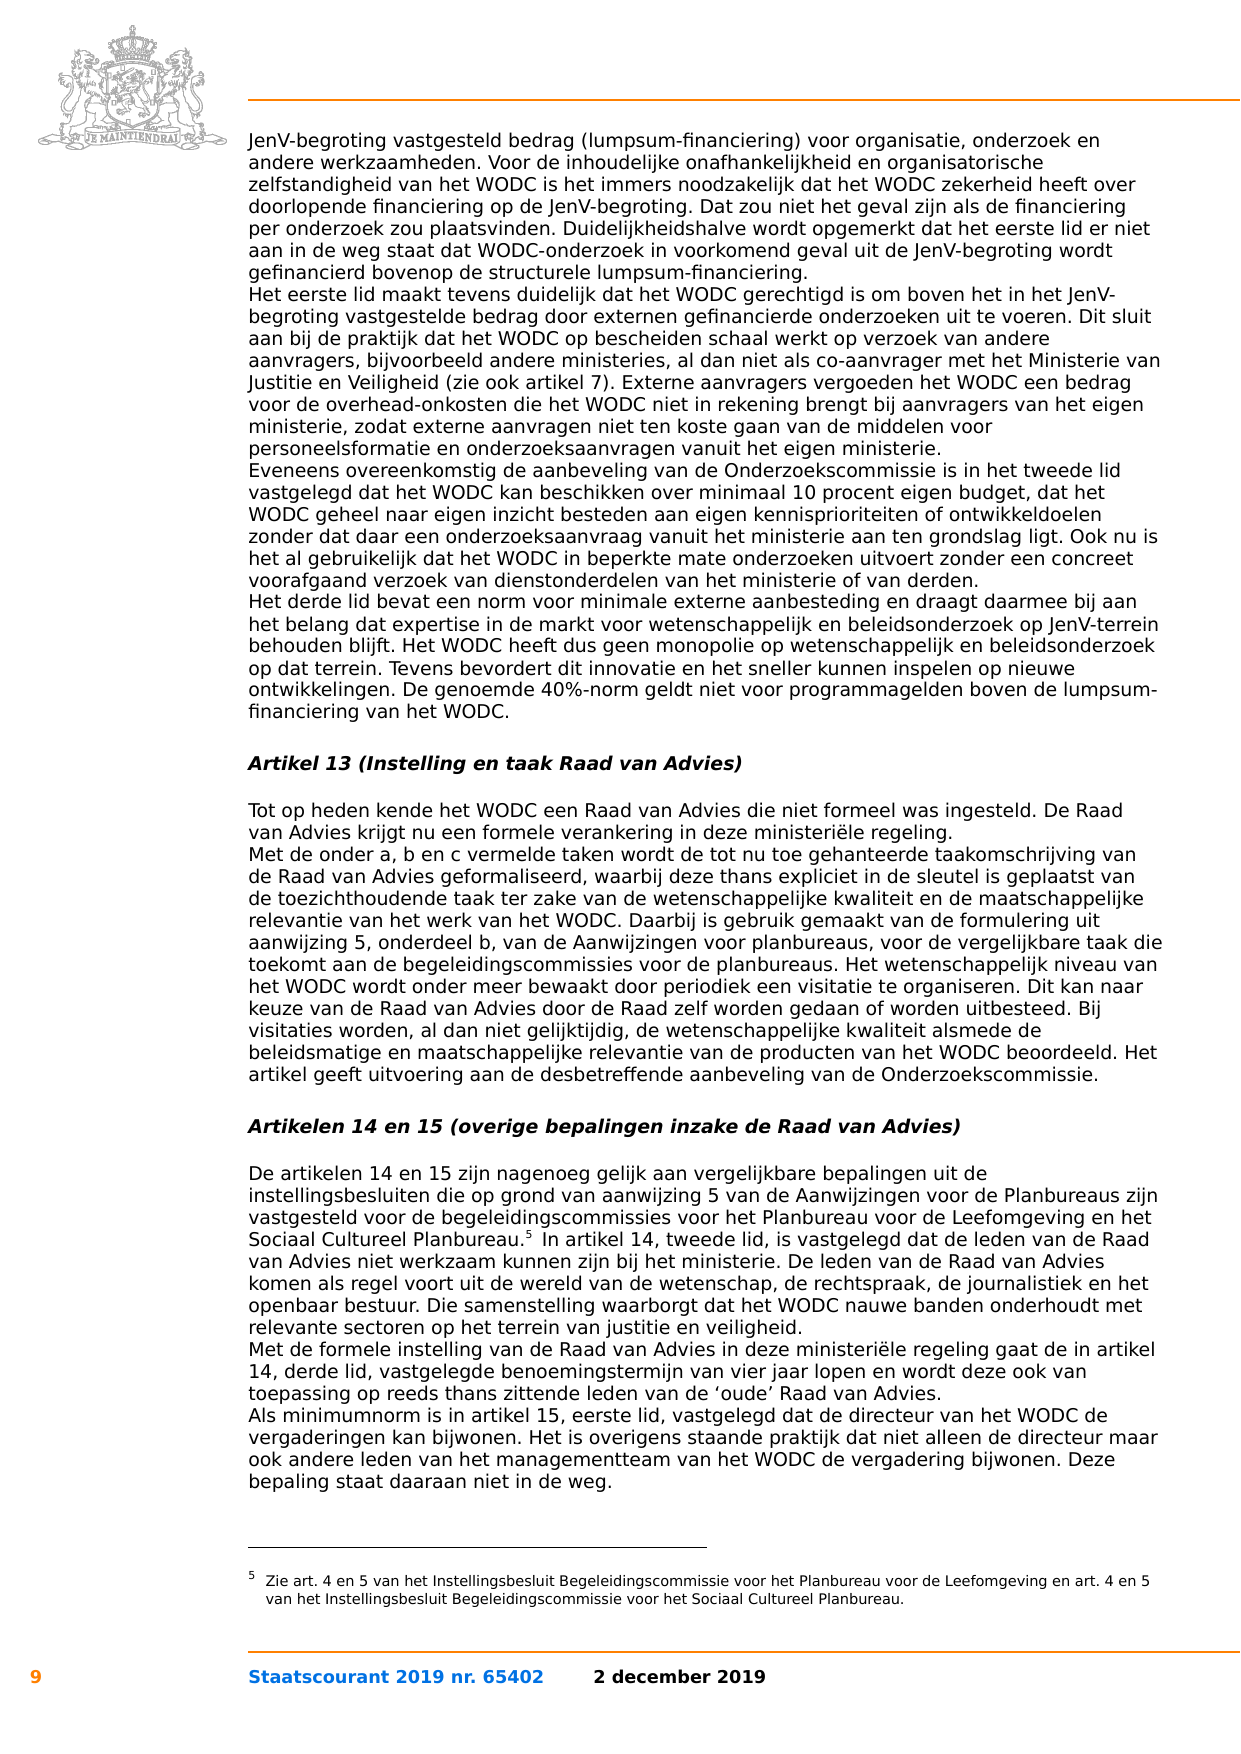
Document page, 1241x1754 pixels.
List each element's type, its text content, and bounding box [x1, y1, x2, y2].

subtitle Artikel 13 (Instelling en taak Raad van Advies) [248, 753, 1163, 775]
text Zie art. 4 en 5 van het Instellingsbesluit Begeleidingscommissie voor het Planbureau voor de Leefomgeving en art. 4 en 5 van het Instellingsbesluit Begeleidingscommissie voor het Sociaal Cultureel Planbureau. [248, 1569, 1163, 1608]
text Het derde lid bevat een norm voor minimale externe aanbesteding en draagt daarmee bij aan het belang dat expertise in de markt voor wetenschappelijk en beleidsonderzoek op JenV-terrein behouden blijft. Het WODC heeft dus geen monopolie op wetenschappelijk en beleidsonderzoek op dat terrein. Tevens bevordert dit innovatie en het sneller kunnen inspelen op nieuwe ontwikkelingen. De genoemde 40%-norm geldt niet voor programmagelden boven de lumpsum-financiering van het WODC. [248, 591, 1163, 723]
text Het eerste lid maakt tevens duidelijk dat het WODC gerechtigd is om boven het in het JenV-begroting vastgestelde bedrag door externen gefinancierde onderzoeken uit te voeren. Dit sluit aan bij de praktijk dat het WODC op bescheiden schaal werkt op verzoek van andere aanvragers, bijvoorbeeld andere ministeries, al dan niet als co-aanvrager met het Ministerie van Justitie en Veiligheid (zie ook artikel 7). Externe aanvragers vergoeden het WODC een bedrag voor de overhead-onkosten die het WODC niet in rekening brengt bij aanvragers van het eigen ministerie, zodat externe aanvragen niet ten koste gaan van de middelen voor personeelsformatie en onderzoeksaanvragen vanuit het eigen ministerie. [248, 284, 1163, 459]
text Met de onder a, b en c vermelde taken wordt de tot nu toe gehanteerde taakomschrijving van de Raad van Advies geformaliseerd, waarbij deze thans expliciet in de sleutel is geplaatst van de toezichthoudende taak ter zake van de wetenschappelijke kwaliteit en de maatschappelijke relevantie van het werk van het WODC. Daarbij is gebruik gemaakt van de formulering uit aanwijzing 5, onderdeel b, van de Aanwijzingen voor planbureaus, voor de vergelijkbare taak die toekomt aan de begeleidingscommissies voor de planbureaus. Het wetenschappelijk niveau van het WODC wordt onder meer bewaakt door periodiek een visitatie te organiseren. Dit kan naar keuze van de Raad van Advies door de Raad zelf worden gedaan of worden uitbesteed. Bij visitaties worden, al dan niet gelijktijdig, de wetenschappelijke kwaliteit alsmede de beleidsmatige en maatschappelijke relevantie van de producten van het WODC beoordeeld. Het artikel geeft uitvoering aan de desbetreffende aanbeveling van de Onderzoekscommissie. [248, 844, 1163, 1086]
text JenV-begroting vastgesteld bedrag (lumpsum-financiering) voor organisatie, onderzoek en andere werkzaamheden. Voor de inhoudelijke onafhankelijkheid en organisatorische zelfstandigheid van het WODC is het immers noodzakelijk dat het WODC zekerheid heeft over doorlopende financiering op de JenV-begroting. Dat zou niet het geval zijn als de financiering per onderzoek zou plaatsvinden. Duidelijkheidshalve wordt opgemerkt dat het eerste lid er niet aan in de weg staat dat WODC-onderzoek in voorkomend geval uit de JenV-begroting wordt gefinancierd bovenop de structurele lumpsum-financiering. [248, 130, 1163, 284]
text De artikelen 14 en 15 zijn nagenoeg gelijk aan vergelijkbare bepalingen uit de instellingsbesluiten die op grond van aanwijzing 5 van de Aanwijzingen voor de Planbureaus zijn vastgesteld voor de begeleidingscommissies voor het Planbureau voor de Leefomgeving en het Sociaal Cultureel Planbureau. In artikel 14, tweede lid, is vastgelegd dat de leden van de Raad van Advies niet werkzaam kunnen zijn bij het ministerie. De leden van de Raad van Advies komen als regel voort uit de wereld van de wetenschap, de rechtspraak, de journalistiek en het openbaar bestuur. Die samenstelling waarborgt dat het WODC nauwe banden onderhoudt met relevante sectoren op het terrein van justitie en veiligheid. [248, 1163, 1163, 1339]
text Met de formele instelling van de Raad van Advies in deze ministeriële regeling gaat de in artikel 14, derde lid, vastgelegde benoemingstermijn van vier jaar lopen en wordt deze ook van toepassing op reeds thans zittende leden van de ‘oude’ Raad van Advies. [248, 1339, 1163, 1405]
picture [38, 25, 227, 150]
subtitle Artikelen 14 en 15 (overige bepalingen inzake de Raad van Advies) [248, 1116, 1163, 1138]
text Eveneens overeenkomstig de aanbeveling van de Onderzoekscommissie is in het tweede lid vastgelegd dat het WODC kan beschikken over minimaal 10 procent eigen budget, dat het WODC geheel naar eigen inzicht besteden aan eigen kennisprioriteiten of ontwikkeldoelen zonder dat daar een onderzoeksaanvraag vanuit het ministerie aan ten grondslag ligt. Ook nu is het al gebruikelijk dat het WODC in beperkte mate onderzoeken uitvoert zonder een concreet voorafgaand verzoek van dienstonderdelen van het ministerie of van derden. [248, 459, 1163, 591]
text Als minimumnorm is in artikel 15, eerste lid, vastgelegd dat de directeur van het WODC de vergaderingen kan bijwonen. Het is overigens staande praktijk dat niet alleen de directeur maar ook andere leden van het managementteam van het WODC de vergadering bijwonen. Deze bepaling staat daaraan niet in de weg. [248, 1405, 1163, 1493]
text Tot op heden kende het WODC een Raad van Advies die niet formeel was ingesteld. De Raad van Advies krijgt nu een formele verankering in deze ministeriële regeling. [248, 800, 1163, 844]
